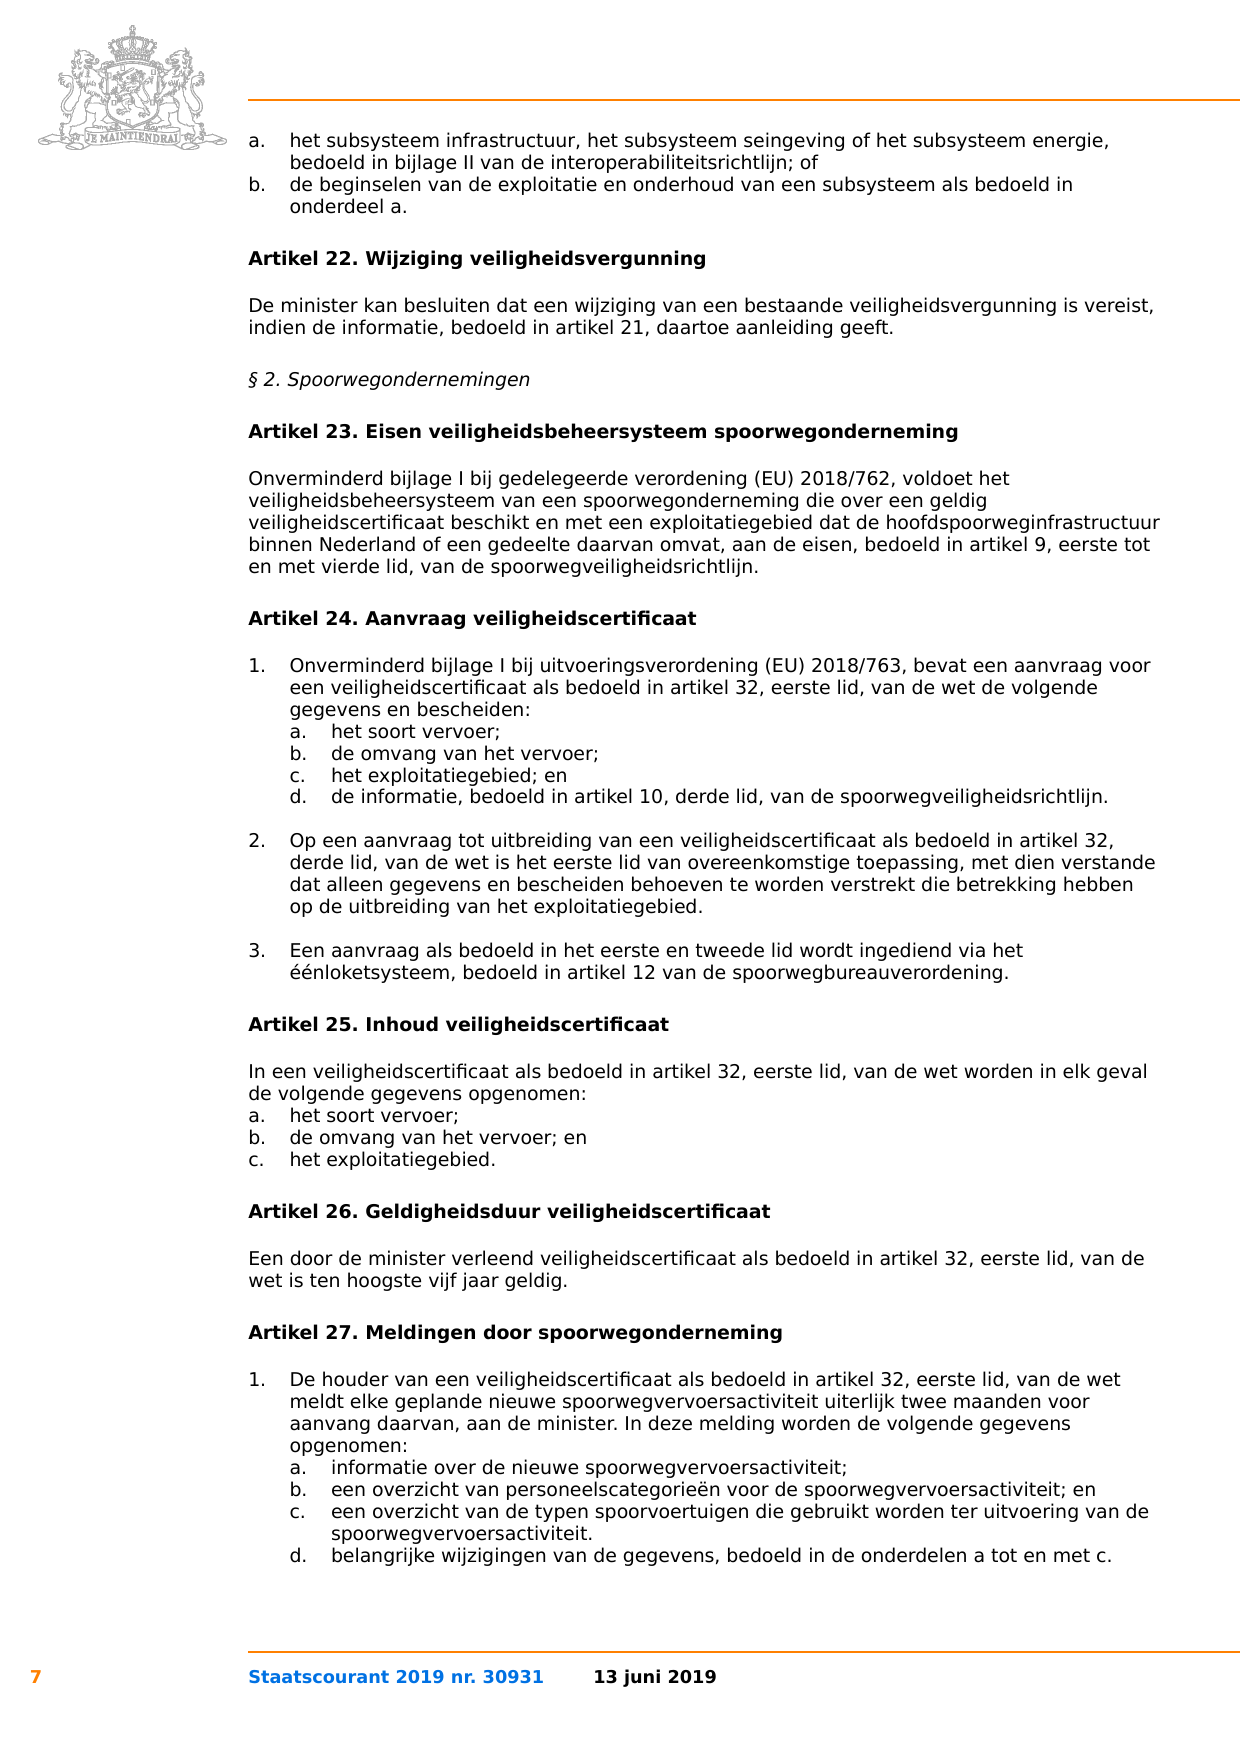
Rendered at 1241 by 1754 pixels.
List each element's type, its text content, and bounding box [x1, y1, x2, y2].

text b. de omvang van het vervoer; [289, 742, 1163, 764]
subtitle Artikel 25. Inhoud veiligheidscertificaat [248, 1014, 1163, 1036]
text d. de informatie, bedoeld in artikel 10, derde lid, van de spoorwegveiligheidsrichtlijn. [289, 786, 1163, 808]
text De minister kan besluiten dat een wijziging van een bestaande veiligheidsvergunning is vereist, indien de informatie, bedoeld in artikel 21, daartoe aanleiding geeft. [248, 295, 1163, 339]
text Een door de minister verleend veiligheidscertificaat als bedoeld in artikel 32, eerste lid, van de wet is ten hoogste vijf jaar geldig. [248, 1248, 1163, 1292]
subtitle Artikel 23. Eisen veiligheidsbeheersysteem spoorwegonderneming [248, 421, 1163, 443]
text c. een overzicht van de typen spoorvoertuigen die gebruikt worden ter uitvoering van de spoorwegvervoersactiviteit. [289, 1501, 1163, 1545]
subtitle § 2. Spoorwegondernemingen [248, 369, 1163, 391]
text d. belangrijke wijzigingen van de gegevens, bedoeld in de onderdelen a tot en met c. [289, 1545, 1163, 1567]
text Onverminderd bijlage I bij gedelegeerde verordening (EU) 2018/762, voldoet het veiligheidsbeheersysteem van een spoorwegonderneming die over een geldig veiligheidscertificaat beschikt en met een exploitatiegebied dat de hoofdspoorweginfrastructuur binnen Nederland of een gedeelte daarvan omvat, aan de eisen, bedoeld in artikel 9, eerste tot en met vierde lid, van de spoorwegveiligheidsrichtlijn. [248, 468, 1163, 578]
text a. informatie over de nieuwe spoorwegvervoersactiviteit; [289, 1457, 1163, 1479]
text a. het soort vervoer; [289, 721, 1163, 742]
text 2. Op een aanvraag tot uitbreiding van een veiligheidscertificaat als bedoeld in artikel 32, derde lid, van de wet is het eerste lid van overeenkomstige toepassing, met dien verstande dat alleen gegevens en bescheiden behoeven te worden verstrekt die betrekking hebben op de uitbreiding van het exploitatiegebied. [248, 830, 1163, 918]
text b. de beginselen van de exploitatie en onderhoud van een subsysteem als bedoeld in onderdeel a. [248, 174, 1163, 218]
text 1. De houder van een veiligheidscertificaat als bedoeld in artikel 32, eerste lid, van de wet meldt elke geplande nieuwe spoorwegvervoersactiviteit uiterlijk twee maanden voor aanvang daarvan, aan de minister. In deze melding worden de volgende gegevens opgenomen: [248, 1369, 1163, 1457]
subtitle Artikel 27. Meldingen door spoorwegonderneming [248, 1322, 1163, 1344]
subtitle Artikel 24. Aanvraag veiligheidscertificaat [248, 608, 1163, 629]
text b. de omvang van het vervoer; en [248, 1127, 1163, 1149]
picture [38, 25, 227, 150]
text a. het soort vervoer; [248, 1105, 1163, 1127]
text b. een overzicht van personeelscategorieën voor de spoorwegvervoersactiviteit; en [289, 1479, 1163, 1501]
text a. het subsysteem infrastructuur, het subsysteem seingeving of het subsysteem energie, bedoeld in bijlage II van de interoperabiliteitsrichtlijn; of [248, 130, 1163, 174]
text c. het exploitatiegebied; en [289, 764, 1163, 786]
subtitle Artikel 22. Wijziging veiligheidsvergunning [248, 248, 1163, 270]
text c. het exploitatiegebied. [248, 1149, 1163, 1171]
text 3. Een aanvraag als bedoeld in het eerste en tweede lid wordt ingediend via het éénloketsysteem, bedoeld in artikel 12 van de spoorwegbureauverordening. [248, 940, 1163, 984]
text In een veiligheidscertificaat als bedoeld in artikel 32, eerste lid, van de wet worden in elk geval de volgende gegevens opgenomen: [248, 1061, 1163, 1105]
subtitle Artikel 26. Geldigheidsduur veiligheidscertificaat [248, 1201, 1163, 1223]
text 1. Onverminderd bijlage I bij uitvoeringsverordening (EU) 2018/763, bevat een aanvraag voor een veiligheidscertificaat als bedoeld in artikel 32, eerste lid, van de wet de volgende gegevens en bescheiden: [248, 654, 1163, 721]
